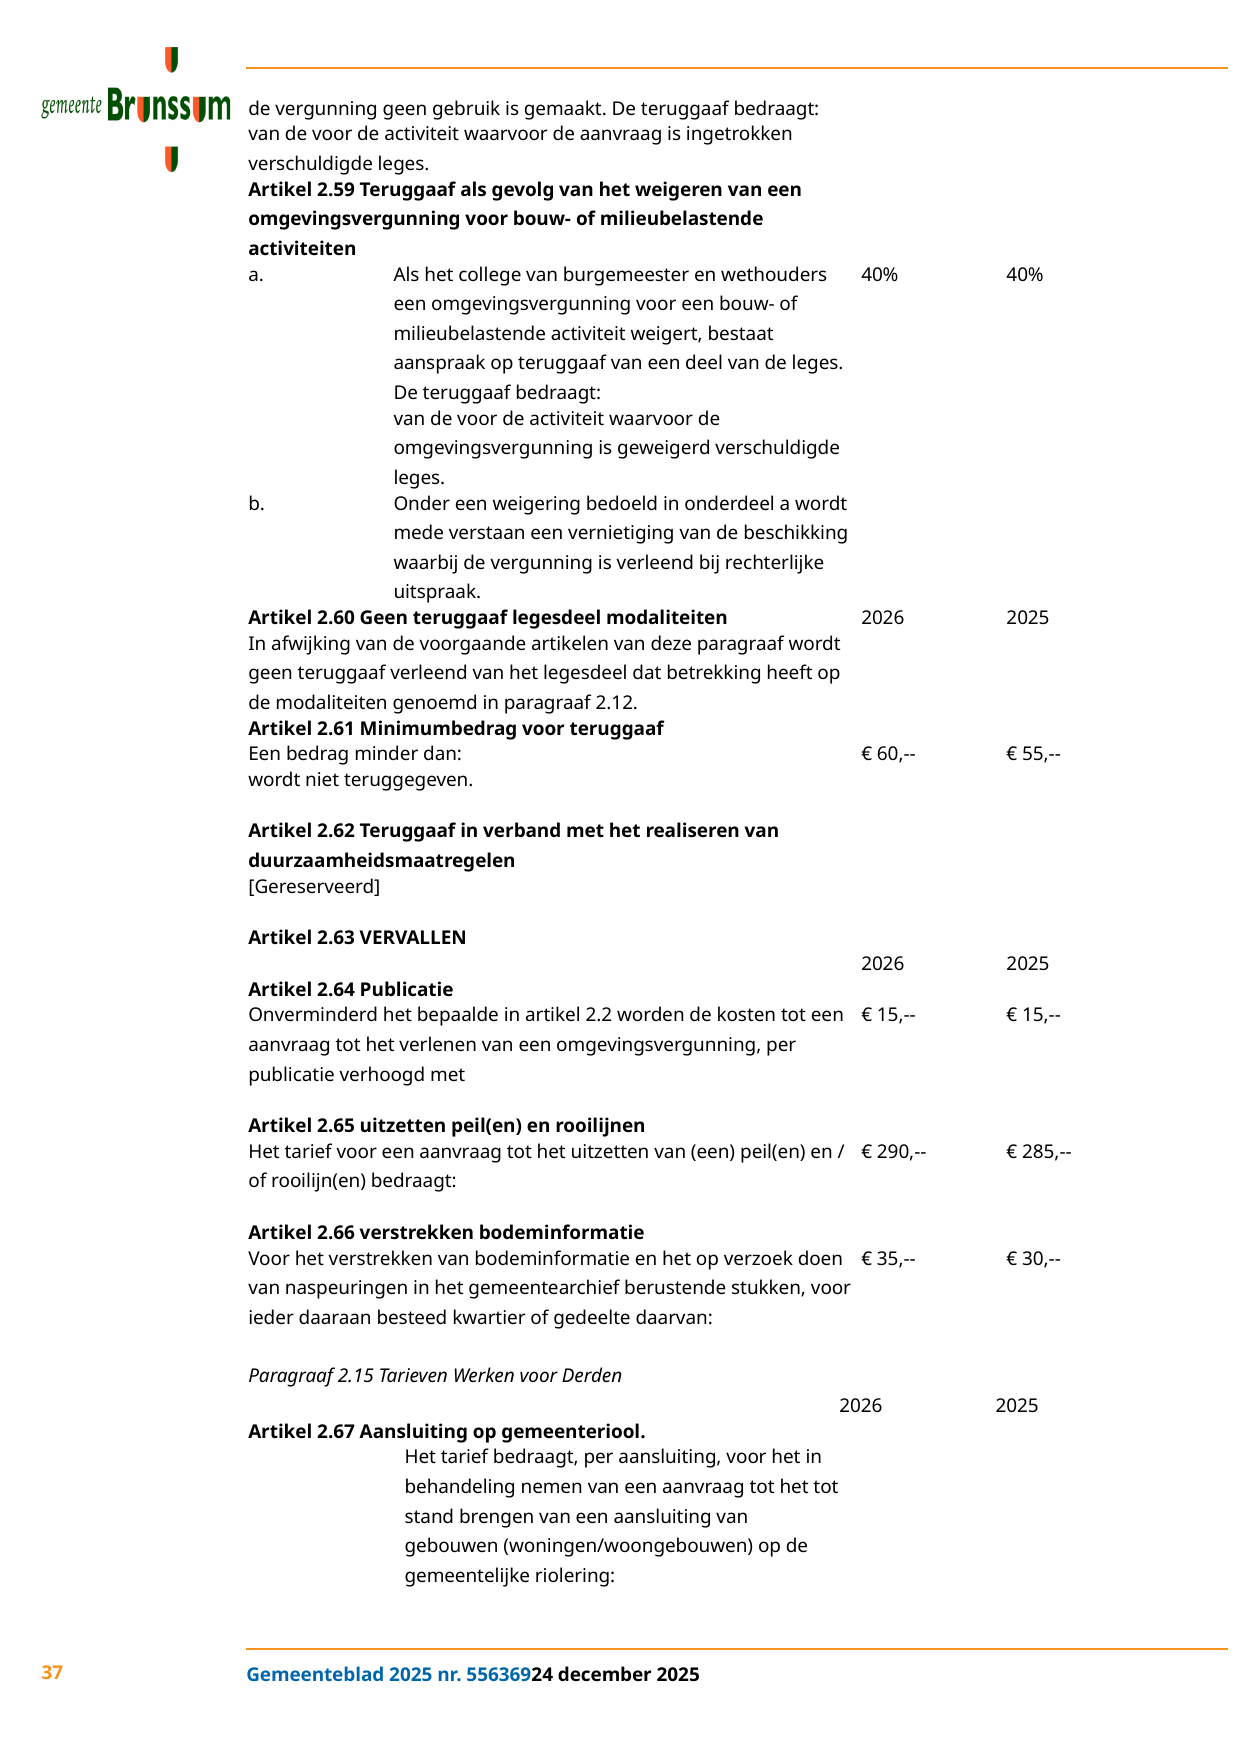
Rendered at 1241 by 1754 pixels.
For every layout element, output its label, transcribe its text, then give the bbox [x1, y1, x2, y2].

table_cell [1006, 976, 1152, 1002]
table_cell [1006, 766, 1152, 792]
table_header 2025 [995, 1392, 1152, 1418]
table_cell Artikel 2.60 Geen teruggaaf legesdeel modaliteiten [248, 604, 861, 630]
table_cell 2025 [1006, 604, 1152, 630]
table_cell [995, 1444, 1152, 1588]
table_cell [861, 490, 1006, 604]
table_cell [861, 405, 1006, 490]
table_cell [995, 1418, 1152, 1444]
table_cell Artikel 2.64 Publicatie [248, 976, 861, 1002]
text Paragraaf 2.15 Tarieven Werken voor Derden [248, 1362, 1152, 1388]
table_cell 40% [861, 261, 1006, 405]
table_cell [248, 950, 861, 976]
table_cell Artikel 2.67 Aansluiting op gemeenteriool. [248, 1418, 839, 1444]
table_cell Als het college van burgemeester en wethouders een omgevingsvergunning voor een bouw- of milieubelastende activiteit weigert, bestaat aanspraak op teruggaaf van een deel van de leges. De teruggaaf bedraagt: [393, 261, 861, 405]
table_cell [861, 630, 1006, 715]
table_cell [1006, 630, 1152, 715]
table_cell Artikel 2.59 Teruggaaf als gevolg van het weigeren van een omgevingsvergunning voor bouw- of milieubelastende activiteiten [248, 176, 861, 261]
table_cell [861, 925, 1006, 950]
table_cell [1006, 899, 1152, 924]
table_cell [248, 1444, 404, 1588]
table_cell [248, 405, 393, 490]
table_cell 40% [1006, 261, 1152, 405]
table_cell [1006, 873, 1152, 899]
table_cell [1006, 1193, 1152, 1219]
table_cell [861, 95, 1006, 121]
table_cell € 15,-- [1006, 1002, 1152, 1087]
table_cell € 290,-- [861, 1138, 1006, 1193]
table_cell [861, 792, 1006, 818]
table_cell [248, 1193, 861, 1219]
table_header 2026 [839, 1392, 995, 1418]
table_cell [861, 1193, 1006, 1219]
table_cell € 285,-- [1006, 1138, 1152, 1193]
table_cell [1006, 1112, 1152, 1138]
table_cell [1006, 1219, 1152, 1245]
table_cell 2026 [861, 604, 1006, 630]
table_cell [Gereserveerd] [248, 873, 861, 899]
table_cell [1006, 715, 1152, 741]
table_cell Artikel 2.63 VERVALLEN [248, 925, 861, 950]
table_cell [1006, 490, 1152, 604]
table_cell [248, 792, 861, 818]
table_cell [1006, 792, 1152, 818]
table_cell Artikel 2.65 uitzetten peil(en) en rooilijnen [248, 1112, 861, 1138]
table_cell [861, 1219, 1006, 1245]
table_cell 2025 [1006, 950, 1152, 976]
table_cell wordt niet teruggegeven. [248, 766, 861, 792]
table_cell [248, 899, 861, 924]
table_cell [839, 1418, 995, 1444]
table_cell [839, 1444, 995, 1588]
table_header [404, 1392, 839, 1418]
table_cell [861, 873, 1006, 899]
table_cell [861, 1087, 1006, 1112]
table_cell Onverminderd het bepaalde in artikel 2.2 worden de kosten tot een aanvraag tot het verlenen van een omgevingsvergunning, per publicatie verhoogd met [248, 1002, 861, 1087]
table_cell [1006, 95, 1152, 121]
table_cell Artikel 2.66 verstrekken bodeminformatie [248, 1219, 861, 1245]
table_cell Onder een weigering bedoeld in onderdeel a wordt mede verstaan een vernietiging van de beschikking waarbij de vergunning is verleend bij rechterlijke uitspraak. [393, 490, 861, 604]
table_cell Een bedrag minder dan: [248, 741, 861, 766]
table_cell [861, 715, 1006, 741]
table_cell [1006, 1087, 1152, 1112]
picture [41, 47, 231, 172]
table_cell a. [248, 261, 393, 405]
table_cell Het tarief bedraagt, per aansluiting, voor het in behandeling nemen van een aanvraag tot het tot stand brengen van een aansluiting van gebouwen (woningen/woongebouwen) op de gemeentelijke riolering: [404, 1444, 839, 1588]
table_cell [861, 766, 1006, 792]
table_cell [1006, 925, 1152, 950]
table_cell Het tarief voor een aanvraag tot het uitzetten van (een) peil(en) en / of rooilijn(en) bedraagt: [248, 1138, 861, 1193]
table_cell van de voor de activiteit waarvoor de aanvraag is ingetrokken verschuldigde leges. [248, 121, 861, 176]
table_header [248, 1392, 404, 1418]
table_cell [861, 121, 1006, 176]
table_cell € 30,-- [1006, 1245, 1152, 1330]
table_cell Voor het verstrekken van bodeminformatie en het op verzoek doen van naspeuringen in het gemeentearchief berustende stukken, voor ieder daaraan besteed kwartier of gedeelte daarvan: [248, 1245, 861, 1330]
table_cell [1006, 818, 1152, 873]
table_cell [248, 1087, 861, 1112]
table_cell 2026 [861, 950, 1006, 976]
table_cell [861, 976, 1006, 1002]
table_cell € 55,-- [1006, 741, 1152, 766]
table_cell € 35,-- [861, 1245, 1006, 1330]
table_cell € 15,-- [861, 1002, 1006, 1087]
table_cell [861, 818, 1006, 873]
table_cell [1006, 405, 1152, 490]
table_cell In afwijking van de voorgaande artikelen van deze paragraaf wordt geen teruggaaf verleend van het legesdeel dat betrekking heeft op de modaliteiten genoemd in paragraaf 2.12. [248, 630, 861, 715]
table_cell [861, 1112, 1006, 1138]
table_cell van de voor de activiteit waarvoor de omgevingsvergunning is geweigerd verschuldigde leges. [393, 405, 861, 490]
table_cell [1006, 176, 1152, 261]
table_cell de vergunning geen gebruik is gemaakt. De teruggaaf bedraagt: [248, 95, 861, 121]
table_cell € 60,-- [861, 741, 1006, 766]
table_cell b. [248, 490, 393, 604]
table_cell Artikel 2.61 Minimumbedrag voor teruggaaf [248, 715, 861, 741]
table_cell [861, 899, 1006, 924]
table_cell Artikel 2.62 Teruggaaf in verband met het realiseren van duurzaamheidsmaatregelen [248, 818, 861, 873]
table_cell [1006, 121, 1152, 176]
table_cell [861, 176, 1006, 261]
